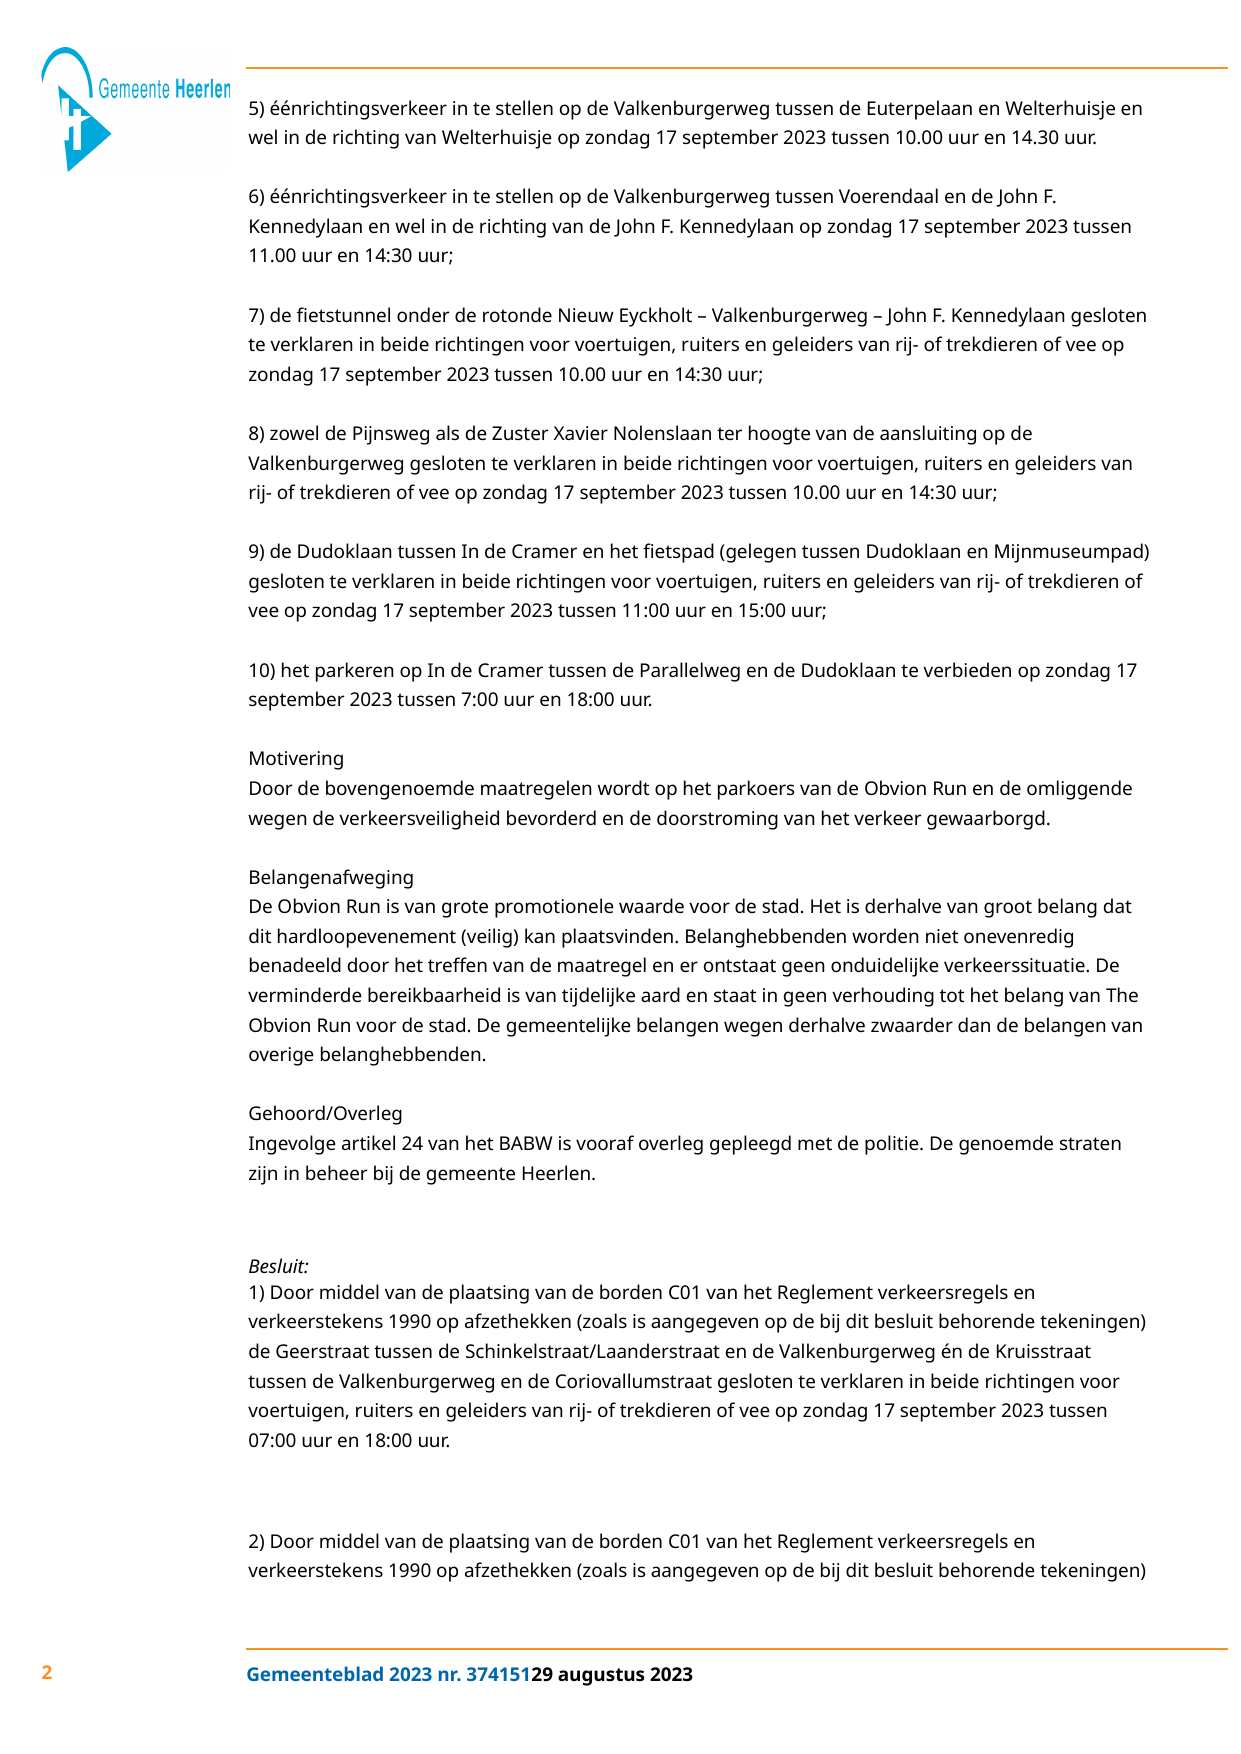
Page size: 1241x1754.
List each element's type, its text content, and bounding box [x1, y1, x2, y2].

picture [41, 47, 231, 172]
picture [41, 47, 59, 70]
text 8) zowel de Pijnsweg als de Zuster Xavier Nolenslaan ter hoogte van de aansluiting op de Valkenburgerweg gesloten te verklaren in beide richtingen voor voertuigen, ruiters en geleiders van rij- of trekdieren of vee op zondag 17 september 2023 tussen 10.00 uur en 14:30 uur; [248, 420, 1152, 505]
text 5) éénrichtingsverkeer in te stellen op de Valkenburgerweg tussen de Euterpelaan en Welterhuisje en wel in de richting van Welterhuisje op zondag 17 september 2023 tussen 10.00 uur en 14.30 uur. [248, 95, 1152, 150]
text Ingevolge artikel 24 van het BABW is vooraf overleg gepleegd met de politie. De genoemde straten zijn in beheer bij de gemeente Heerlen. [248, 1130, 1152, 1186]
text Belangenafweging [248, 864, 1152, 890]
text 2) Door middel van de plaatsing van de borden C01 van het Reglement verkeersregels en verkeerstekens 1990 op afzethekken (zoals is aangegeven op de bij dit besluit behorende tekeningen) [248, 1528, 1152, 1583]
text 6) éénrichtingsverkeer in te stellen op de Valkenburgerweg tussen Voerendaal en de John F. Kennedylaan en wel in de richting van de John F. Kennedylaan op zondag 17 september 2023 tussen 11.00 uur en 14:30 uur; [248, 183, 1152, 268]
text 1) Door middel van de plaatsing van de borden C01 van het Reglement verkeersregels en verkeerstekens 1990 op afzethekken (zoals is aangegeven op de bij dit besluit behorende tekeningen) de Geerstraat tussen de Schinkelstraat/Laanderstraat en de Valkenburgerweg én de Kruisstraat tussen de Valkenburgerweg en de Coriovallumstraat gesloten te verklaren in beide richtingen voor voertuigen, ruiters en geleiders van rij- of trekdieren of vee op zondag 17 september 2023 tussen 07:00 uur en 18:00 uur. [248, 1279, 1152, 1453]
text Motivering [248, 746, 1152, 771]
text Besluit: [248, 1253, 1152, 1279]
text 7) de fietstunnel onder de rotonde Nieuw Eyckholt – Valkenburgerweg – John F. Kennedylaan gesloten te verklaren in beide richtingen voor voertuigen, ruiters en geleiders van rij- of trekdieren of vee op zondag 17 september 2023 tussen 10.00 uur en 14:30 uur; [248, 302, 1152, 387]
text 10) het parkeren op In de Cramer tussen de Parallelweg en de Dudoklaan te verbieden op zondag 17 september 2023 tussen 7:00 uur en 18:00 uur. [248, 657, 1152, 712]
text Door de bovengenoemde maatregelen wordt op het parkoers van de Obvion Run en de omliggende wegen de verkeersveiligheid bevorderd en de doorstroming van het verkeer gewaarborgd. [248, 775, 1152, 831]
text De Obvion Run is van grote promotionele waarde voor de stad. Het is derhalve van groot belang dat dit hardloopevenement (veilig) kan plaatsvinden. Belanghebbenden worden niet onevenredig benadeeld door het treffen van de maatregel en er ontstaat geen onduidelijke verkeerssituatie. De verminderde bereikbaarheid is van tijdelijke aard en staat in geen verhouding tot het belang van The Obvion Run voor de stad. De gemeentelijke belangen wegen derhalve zwaarder dan de belangen van overige belanghebbenden. [248, 893, 1152, 1067]
text Gehoord/Overleg [248, 1101, 1152, 1126]
text 9) de Dudoklaan tussen In de Cramer en het fietspad (gelegen tussen Dudoklaan en Mijnmuseumpad) gesloten te verklaren in beide richtingen voor voertuigen, ruiters en geleiders van rij- of trekdieren of vee op zondag 17 september 2023 tussen 11:00 uur en 15:00 uur; [248, 538, 1152, 623]
